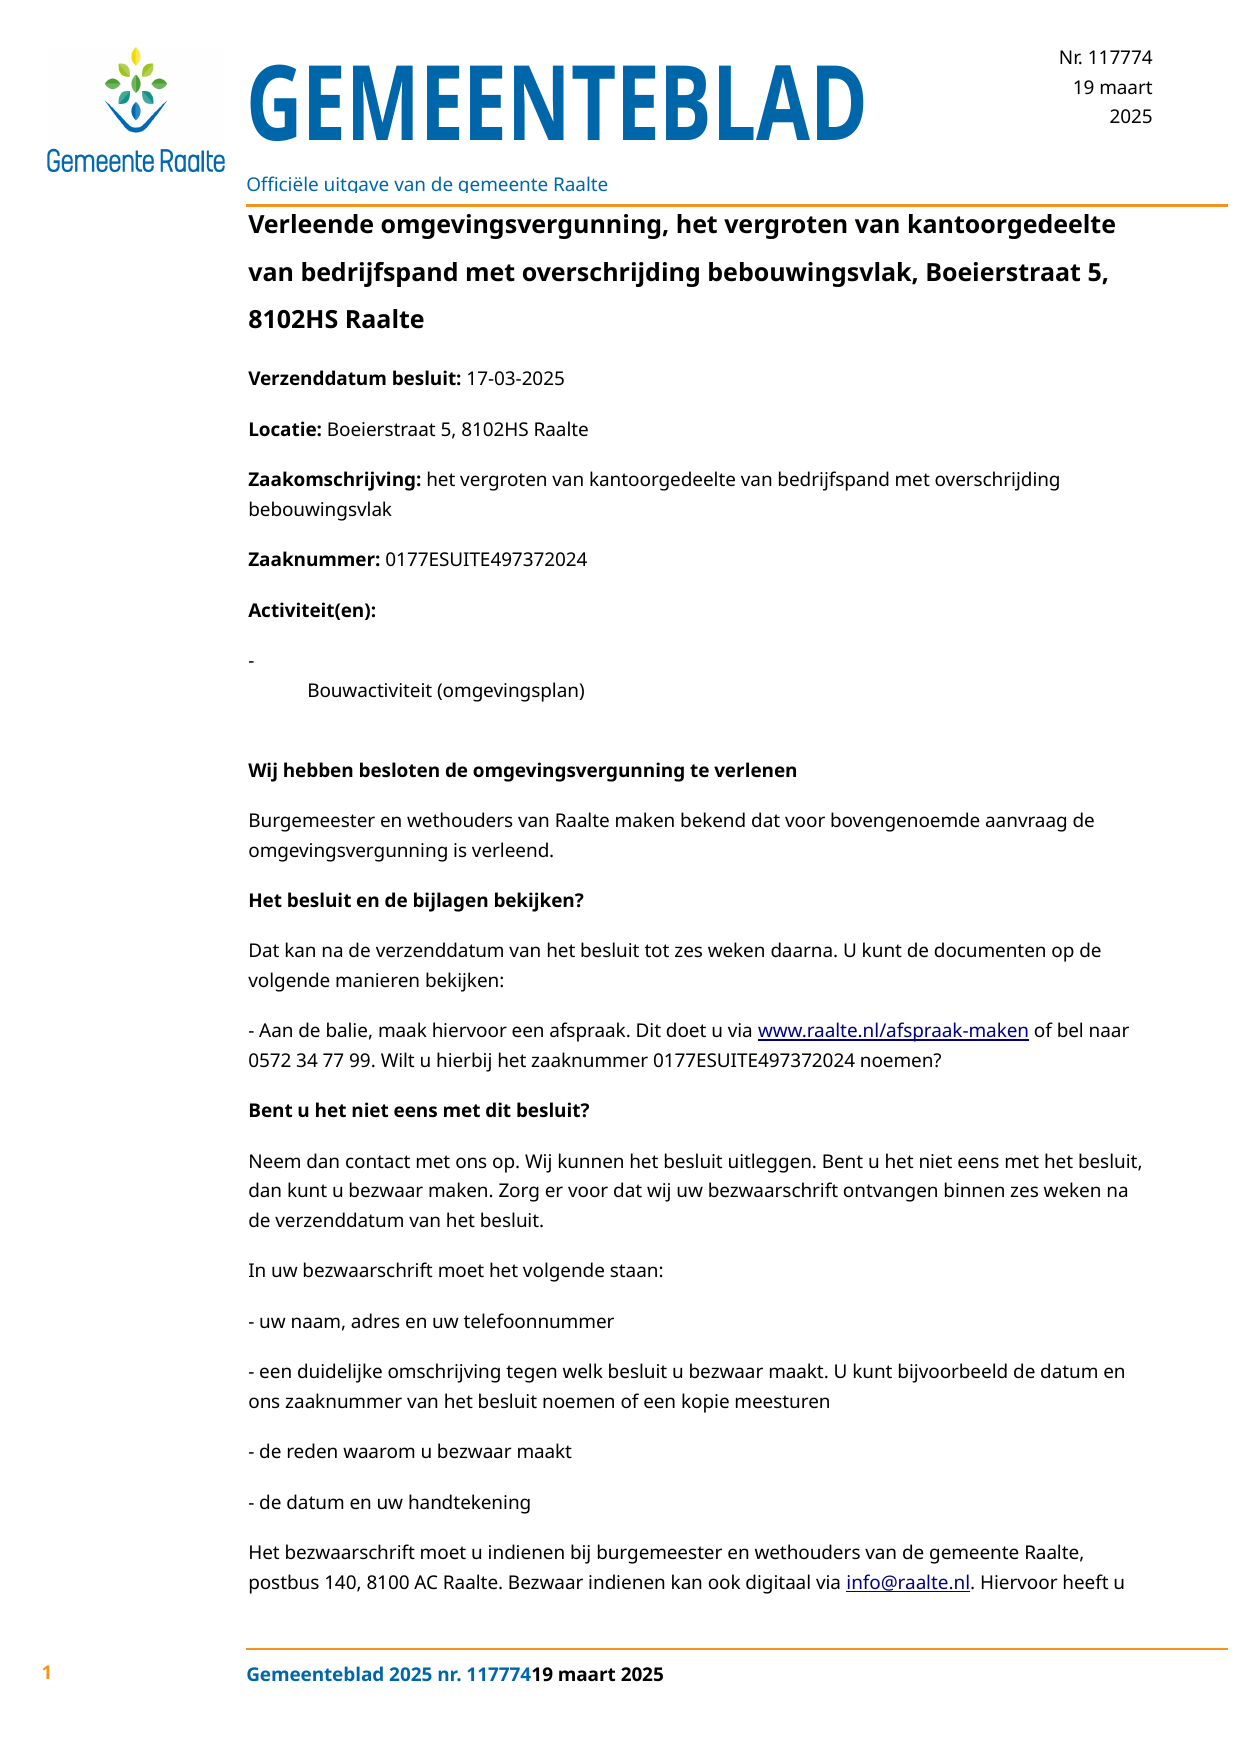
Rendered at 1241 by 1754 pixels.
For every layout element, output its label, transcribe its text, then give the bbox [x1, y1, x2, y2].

text - de datum en uw handtekening [248, 1489, 1152, 1514]
text Neem dan contact met ons op. Wij kunnen het besluit uitleggen. Bent u het niet eens met het besluit, dan kunt u bezwaar maken. Zorg er voor dat wij uw bezwaarschrift ontvangen binnen zes weken na de verzenddatum van het besluit. [248, 1148, 1152, 1233]
text - een duidelijke omschrijving tegen welk besluit u bezwaar maakt. U kunt bijvoorbeeld de datum en ons zaaknummer van het besluit noemen of een kopie meesturen [248, 1358, 1152, 1414]
text Locatie: Boeierstraat 5, 8102HS Raalte [248, 416, 1152, 442]
text Het bezwaarschrift moet u indienen bij burgemeester en wethouders van de gemeente Raalte, postbus 140, 8100 AC Raalte. Bezwaar indienen kan ook digitaal via info@raalte.nl. Hiervoor heeft u [248, 1539, 1152, 1594]
text Verleende omgevingsvergunning, het vergroten van kantoorgedeelte van bedrijfspand met overschrijding bebouwingsvlak, Boeierstraat 5, 8102HS Raalte [248, 207, 1152, 336]
picture [41, 47, 231, 172]
text Wij hebben besloten de omgevingsvergunning te verlenen [248, 757, 1152, 782]
text Dat kan na de verzenddatum van het besluit tot zes weken daarna. U kunt de documenten op de volgende manieren bekijken: [248, 938, 1152, 993]
text Bent u het niet eens met dit besluit? [248, 1098, 1152, 1123]
text Het besluit en de bijlagen bekijken? [248, 887, 1152, 913]
text - Aan de balie, maak hiervoor een afspraak. Dit doet u via www.raalte.nl/afspraak-maken of bel naar 0572 34 77 99. Wilt u hierbij het zaaknummer 0177ESUITE497372024 noemen? [248, 1018, 1152, 1073]
text Zaaknummer: 0177ESUITE497372024 [248, 546, 1152, 572]
text - de reden waarom u bezwaar maakt [248, 1438, 1152, 1464]
text Activiteit(en): [248, 597, 1152, 622]
list Bouwactiviteit (omgevingsplan) [248, 677, 1152, 702]
text Verzenddatum besluit: 17-03-2025 [248, 366, 1152, 391]
text Zaakomschrijving: het vergroten van kantoorgedeelte van bedrijfspand met overschrijding bebouwingsvlak [248, 466, 1152, 522]
text - uw naam, adres en uw telefoonnummer [248, 1308, 1152, 1334]
text Burgemeester en wethouders van Raalte maken bekend dat voor bovengenoemde aanvraag de omgevingsvergunning is verleend. [248, 807, 1152, 862]
text In uw bezwaarschrift moet het volgende staan: [248, 1258, 1152, 1283]
